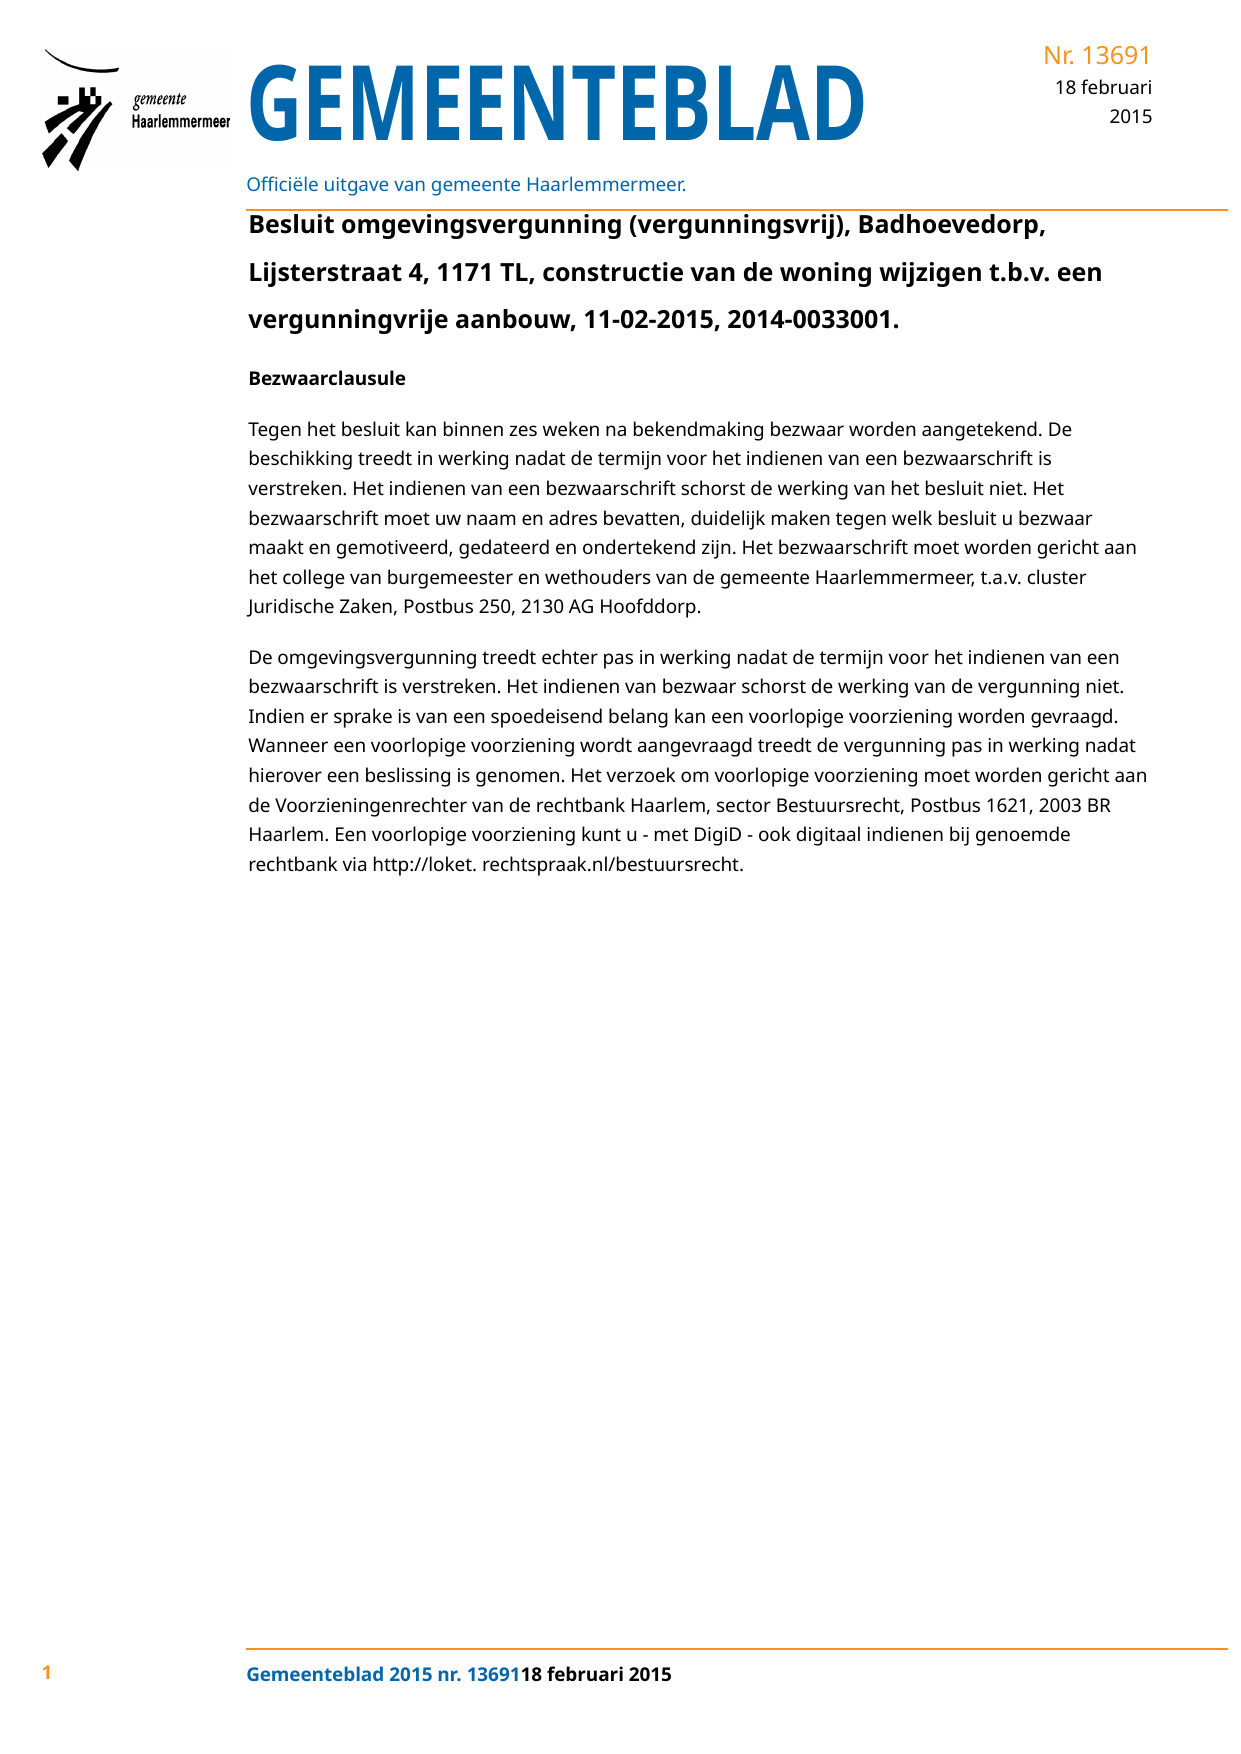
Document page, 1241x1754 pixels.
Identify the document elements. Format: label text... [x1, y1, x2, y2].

text Besluit omgevingsvergunning (vergunningsvrij), Badhoevedorp, Lijsterstraat 4, 1171 TL, constructie van de woning wijzigen t.b.v. een vergunningvrije aanbouw, 11-02-2015, 2014-0033001. [248, 211, 1152, 336]
text De omgevingsvergunning treedt echter pas in werking nadat de termijn voor het indienen van een bezwaarschrift is verstreken. Het indienen van bezwaar schorst de werking van de vergunning niet. Indien er sprake is van een spoedeisend belang kan een voorlopige voorziening worden gevraagd. Wanneer een voorlopige voorziening wordt aangevraagd treedt de vergunning pas in werking nadat hierover een beslissing is genomen. Het verzoek om voorlopige voorziening moet worden gericht aan de Voorzieningenrechter van de rechtbank Haarlem, sector Bestuursrecht, Postbus 1621, 2003 BR Haarlem. Een voorlopige voorziening kunt u - met DigiD - ook digitaal indienen bij genoemde rechtbank via http://loket. rechtspraak.nl/bestuursrecht. [248, 644, 1152, 877]
text Bezwaarclausule [248, 366, 1152, 391]
picture [41, 47, 231, 172]
text Tegen het besluit kan binnen zes weken na bekendmaking bezwaar worden aangetekend. De beschikking treedt in werking nadat de termijn voor het indienen van een bezwaarschrift is verstreken. Het indienen van een bezwaarschrift schorst de werking van het besluit niet. Het bezwaarschrift moet uw naam en adres bevatten, duidelijk maken tegen welk besluit u bezwaar maakt en gemotiveerd, gedateerd en ondertekend zijn. Het bezwaarschrift moet worden gericht aan het college van burgemeester en wethouders van de gemeente Haarlemmermeer, t.a.v. cluster Juridische Zaken, Postbus 250, 2130 AG Hoofddorp. [248, 416, 1152, 619]
